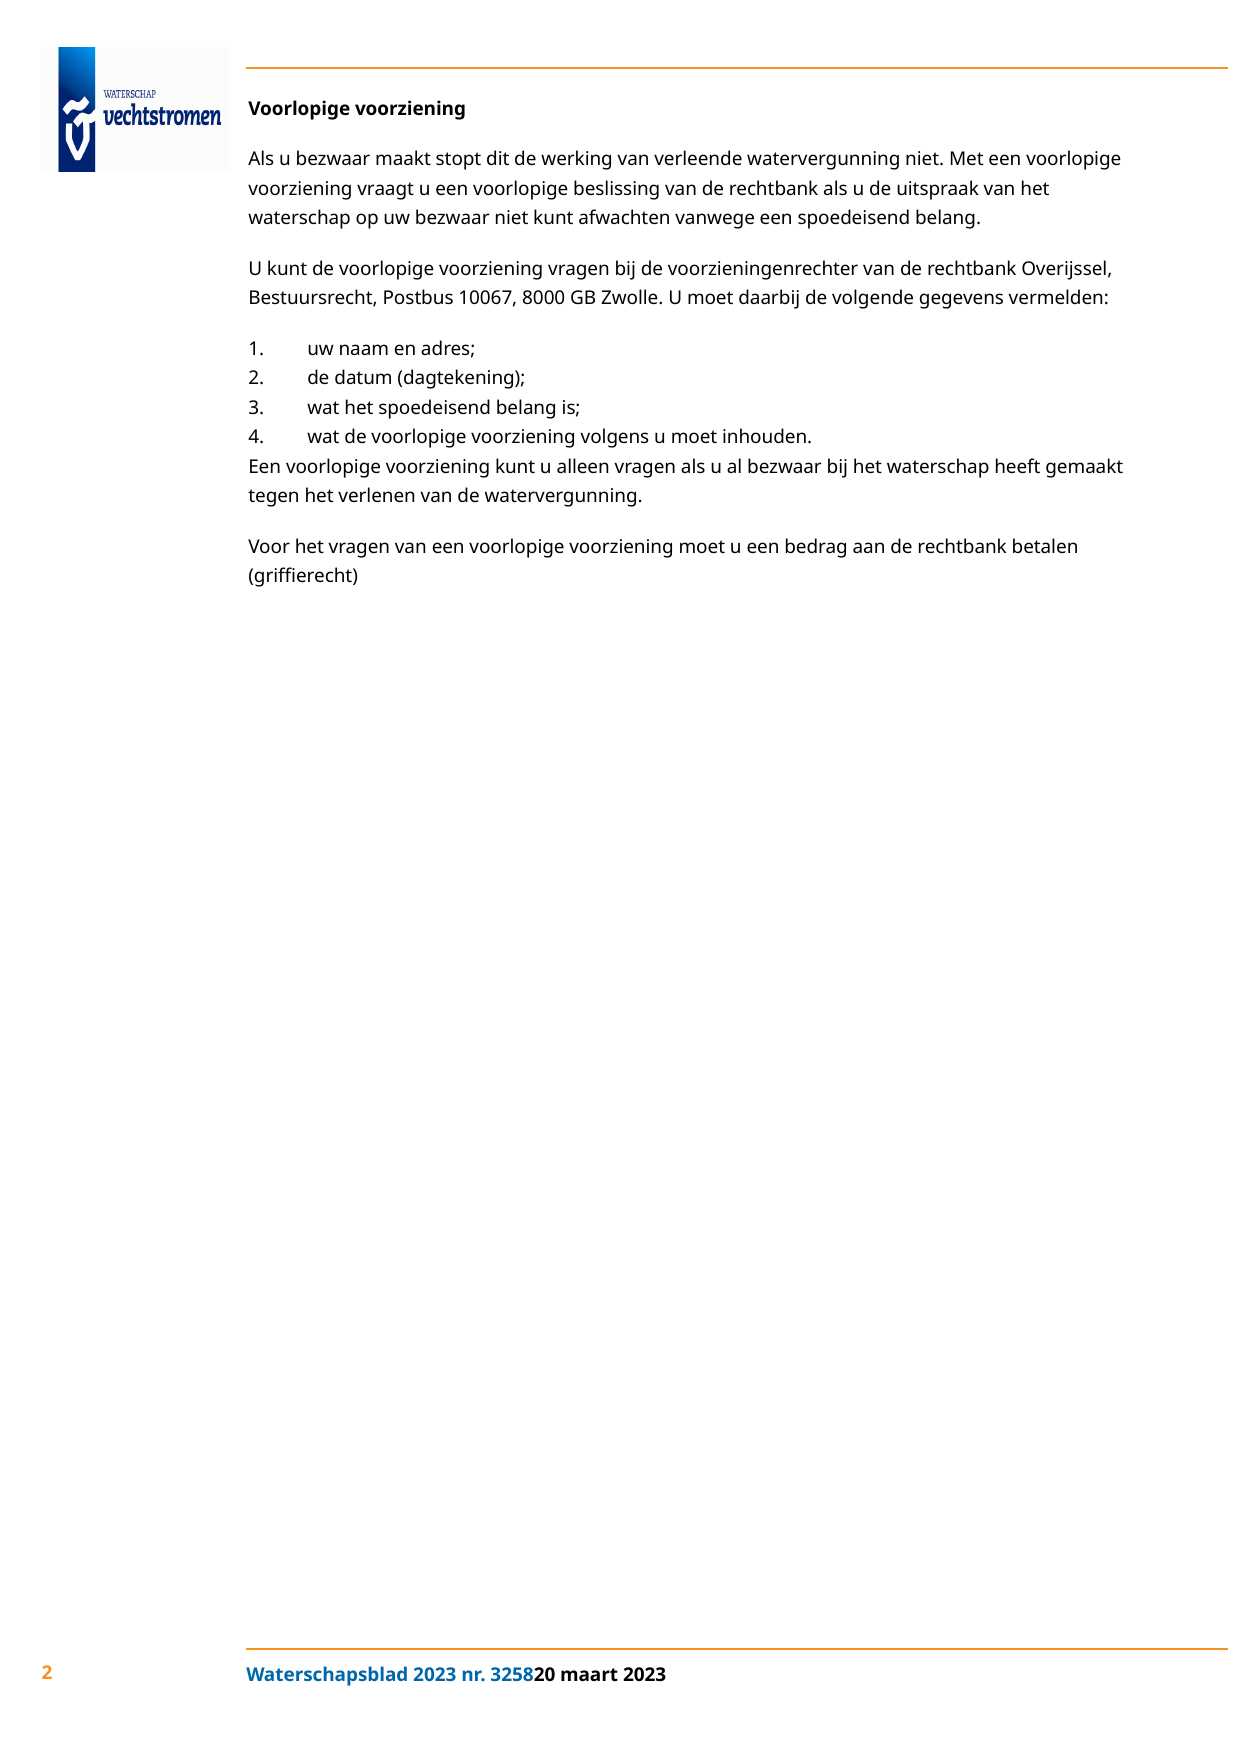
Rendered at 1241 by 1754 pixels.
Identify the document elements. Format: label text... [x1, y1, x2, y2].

list wat het spoedeisend belang is; [248, 394, 1152, 420]
text Een voorlopige voorziening kunt u alleen vragen als u al bezwaar bij het waterschap heeft gemaakt tegen het verlenen van de watervergunning. [248, 453, 1152, 508]
list uw naam en adres; [248, 335, 1152, 361]
text Voorlopige voorziening [248, 95, 1152, 121]
list wat de voorlopige voorziening volgens u moet inhouden. [248, 423, 1152, 449]
text U kunt de voorlopige voorziening vragen bij de voorzieningenrechter van de rechtbank Overijssel, Bestuursrecht, Postbus 10067, 8000 GB Zwolle. U moet daarbij de volgende gegevens vermelden: [248, 255, 1152, 310]
text Voor het vragen van een voorlopige voorziening moet u een bedrag aan de rechtbank betalen (griffierecht) [248, 533, 1152, 588]
picture [41, 47, 231, 172]
text Als u bezwaar maakt stopt dit de werking van verleende watervergunning niet. Met een voorlopige voorziening vraagt u een voorlopige beslissing van de rechtbank als u de uitspraak van het waterschap op uw bezwaar niet kunt afwachten vanwege een spoedeisend belang. [248, 145, 1152, 230]
list de datum (dagtekening); [248, 364, 1152, 390]
